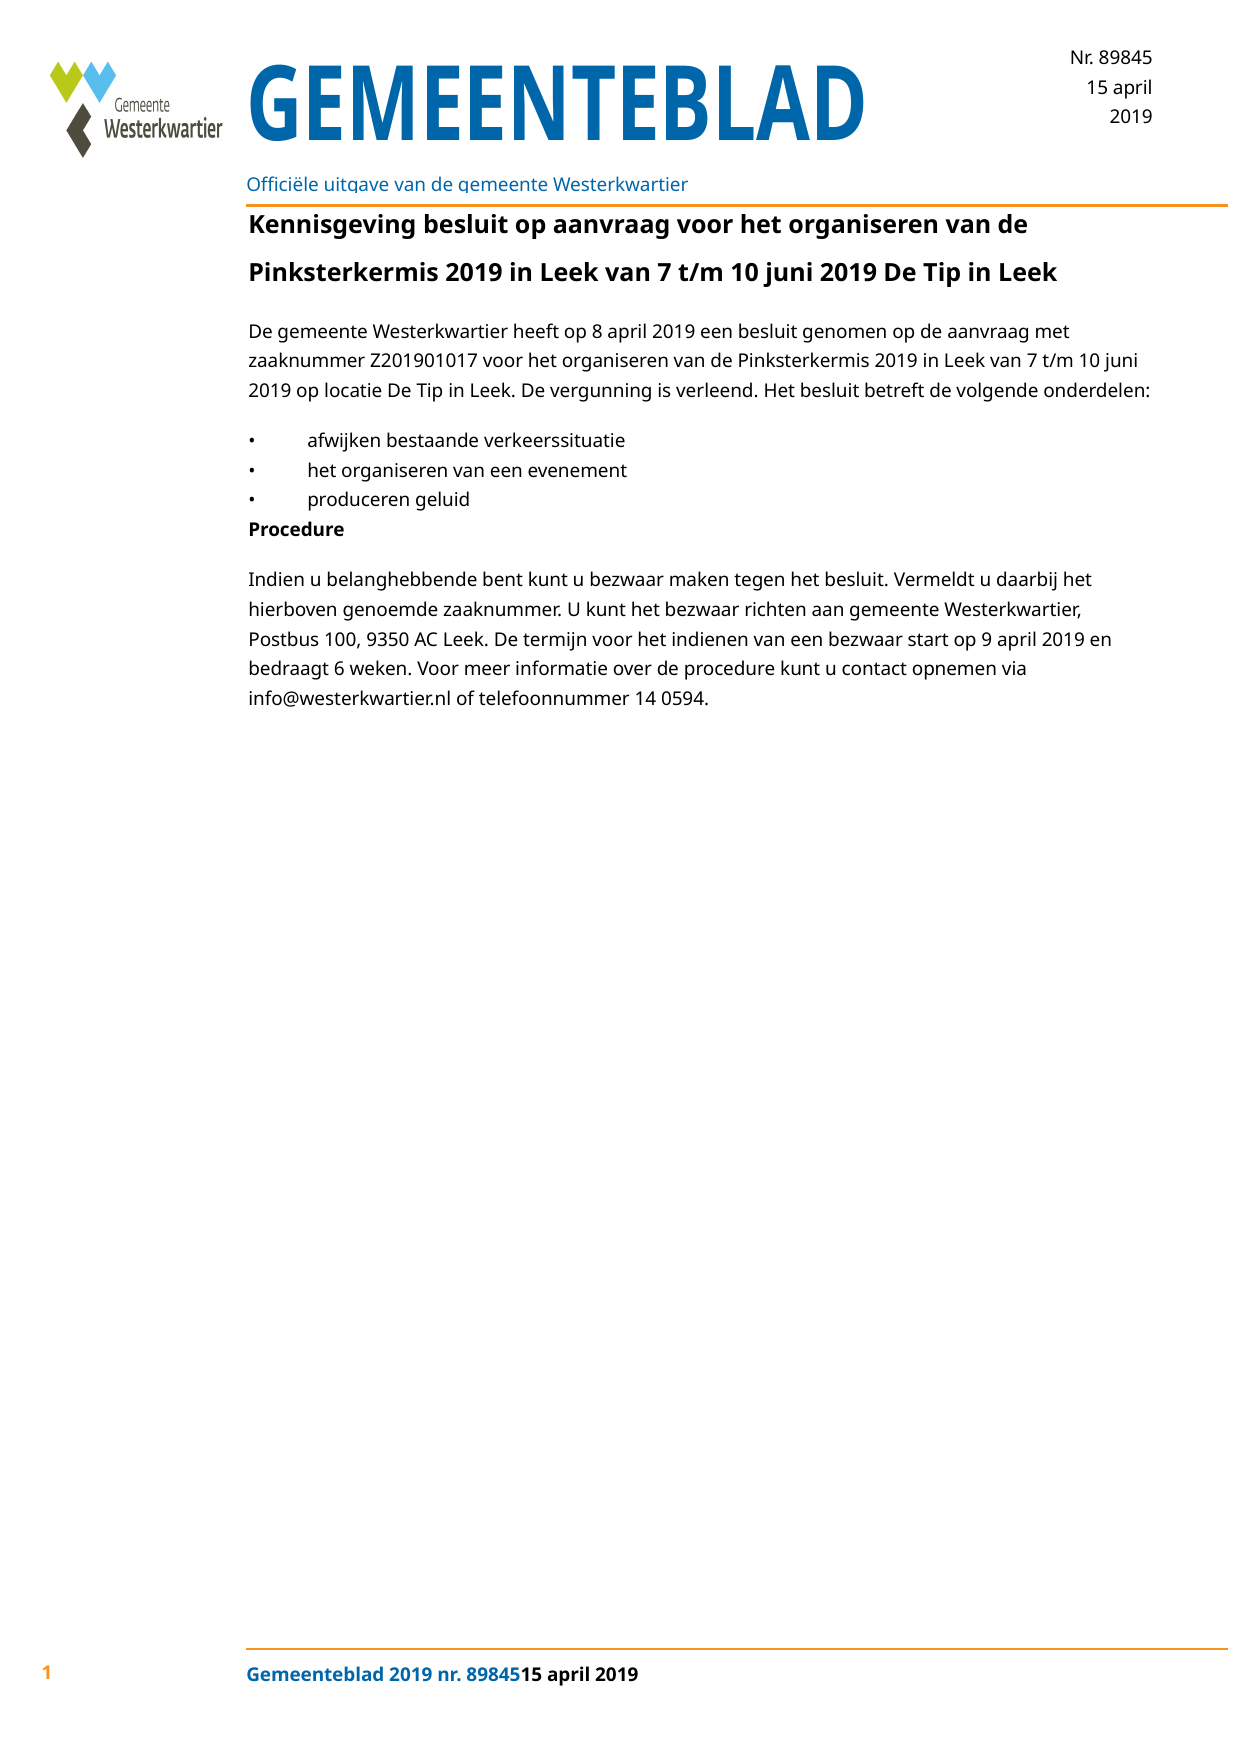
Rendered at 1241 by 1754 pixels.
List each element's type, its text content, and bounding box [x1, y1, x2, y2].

list afwijken bestaande verkeerssituatie [248, 427, 1152, 453]
list het organiseren van een evenement [248, 457, 1152, 483]
text Procedure [248, 516, 1152, 542]
list produceren geluid [248, 487, 1152, 512]
picture [41, 47, 231, 172]
text De gemeente Westerkwartier heeft op 8 april 2019 een besluit genomen op de aanvraag met zaaknummer Z201901017 voor het organiseren van de Pinksterkermis 2019 in Leek van 7 t/m 10 juni 2019 op locatie De Tip in Leek. De vergunning is verleend. Het besluit betreft de volgende onderdelen: [248, 318, 1152, 403]
text Indien u belanghebbende bent kunt u bezwaar maken tegen het besluit. Vermeldt u daarbij het hierboven genoemde zaaknummer. U kunt het bezwaar richten aan gemeente Westerkwartier, Postbus 100, 9350 AC Leek. De termijn voor het indienen van een bezwaar start op 9 april 2019 en bedraagt 6 weken. Voor meer informatie over de procedure kunt u contact opnemen via info@westerkwartier.nl of telefoonnummer 14 0594. [248, 567, 1152, 711]
text Kennisgeving besluit op aanvraag voor het organiseren van de Pinksterkermis 2019 in Leek van 7 t/m 10 juni 2019 De Tip in Leek [248, 207, 1152, 288]
